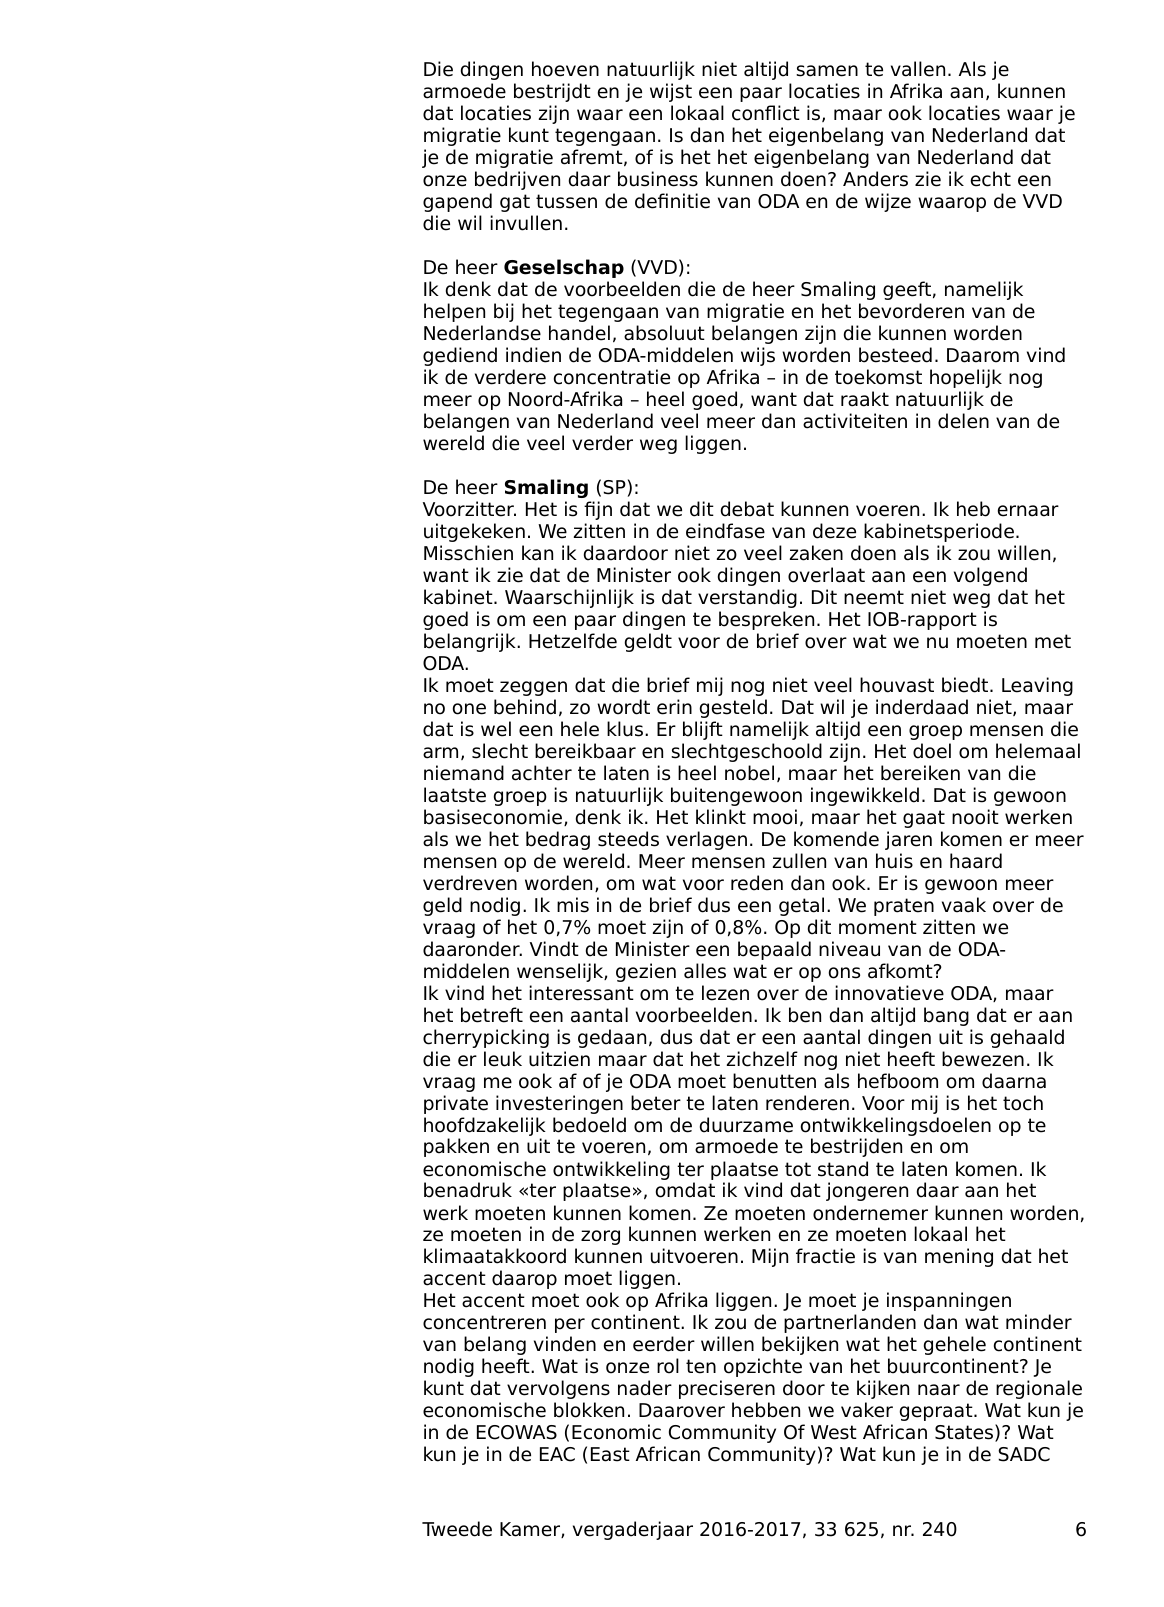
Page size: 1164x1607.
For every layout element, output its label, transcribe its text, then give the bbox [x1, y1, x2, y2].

text De heer Smaling (SP): [422, 477, 1087, 499]
text Die dingen hoeven natuurlijk niet altijd samen te vallen. Als je armoede bestrijdt en je wijst een paar locaties in Afrika aan, kunnen dat locaties zijn waar een lokaal conflict is, maar ook locaties waar je migratie kunt tegengaan. Is dan het eigenbelang van Nederland dat je de migratie afremt, of is het het eigenbelang van Nederland dat onze bedrijven daar business kunnen doen? Anders zie ik echt een gapend gat tussen de definitie van ODA en de wijze waarop de VVD die wil invullen. [422, 59, 1087, 235]
text De heer Geselschap (VVD): [422, 257, 1087, 279]
text Ik vind het interessant om te lezen over de innovatieve ODA, maar het betreft een aantal voorbeelden. Ik ben dan altijd bang dat er aan cherrypicking is gedaan, dus dat er een aantal dingen uit is gehaald die er leuk uitzien maar dat het zichzelf nog niet heeft bewezen. Ik vraag me ook af of je ODA moet benutten als hefboom om daarna private investeringen beter te laten renderen. Voor mij is het toch hoofdzakelijk bedoeld om de duurzame ontwikkelingsdoelen op te pakken en uit te voeren, om armoede te bestrijden en om economische ontwikkeling ter plaatse tot stand te laten komen. Ik benadruk «ter plaatse», omdat ik vind dat jongeren daar aan het werk moeten kunnen komen. Ze moeten ondernemer kunnen worden, ze moeten in de zorg kunnen werken en ze moeten lokaal het klimaatakkoord kunnen uitvoeren. Mijn fractie is van mening dat het accent daarop moet liggen. [422, 983, 1087, 1290]
text Ik denk dat de voorbeelden die de heer Smaling geeft, namelijk helpen bij het tegengaan van migratie en het bevorderen van de Nederlandse handel, absoluut belangen zijn die kunnen worden gediend indien de ODA-middelen wijs worden besteed. Daarom vind ik de verdere concentratie op Afrika – in de toekomst hopelijk nog meer op Noord-Afrika – heel goed, want dat raakt natuurlijk de belangen van Nederland veel meer dan activiteiten in delen van de wereld die veel verder weg liggen. [422, 279, 1087, 455]
text Voorzitter. Het is fijn dat we dit debat kunnen voeren. Ik heb ernaar uitgekeken. We zitten in de eindfase van deze kabinetsperiode. Misschien kan ik daardoor niet zo veel zaken doen als ik zou willen, want ik zie dat de Minister ook dingen overlaat aan een volgend kabinet. Waarschijnlijk is dat verstandig. Dit neemt niet weg dat het goed is om een paar dingen te bespreken. Het IOB-rapport is belangrijk. Hetzelfde geldt voor de brief over wat we nu moeten met ODA. [422, 499, 1087, 675]
text Het accent moet ook op Afrika liggen. Je moet je inspanningen concentreren per continent. Ik zou de partnerlanden dan wat minder van belang vinden en eerder willen bekijken wat het gehele continent nodig heeft. Wat is onze rol ten opzichte van het buurcontinent? Je kunt dat vervolgens nader preciseren door te kijken naar de regionale economische blokken. Daarover hebben we vaker gepraat. Wat kun je in de ECOWAS (Economic Community Of West African States)? Wat kun je in de EAC (East African Community)? Wat kun je in de SADC [422, 1290, 1087, 1466]
text Ik moet zeggen dat die brief mij nog niet veel houvast biedt. Leaving no one behind, zo wordt erin gesteld. Dat wil je inderdaad niet, maar dat is wel een hele klus. Er blijft namelijk altijd een groep mensen die arm, slecht bereikbaar en slechtgeschoold zijn. Het doel om helemaal niemand achter te laten is heel nobel, maar het bereiken van die laatste groep is natuurlijk buitengewoon ingewikkeld. Dat is gewoon basiseconomie, denk ik. Het klinkt mooi, maar het gaat nooit werken als we het bedrag steeds verlagen. De komende jaren komen er meer mensen op de wereld. Meer mensen zullen van huis en haard verdreven worden, om wat voor reden dan ook. Er is gewoon meer geld nodig. Ik mis in de brief dus een getal. We praten vaak over de vraag of het 0,7% moet zijn of 0,8%. Op dit moment zitten we daaronder. Vindt de Minister een bepaald niveau van de ODA-middelen wenselijk, gezien alles wat er op ons afkomt? [422, 675, 1087, 983]
